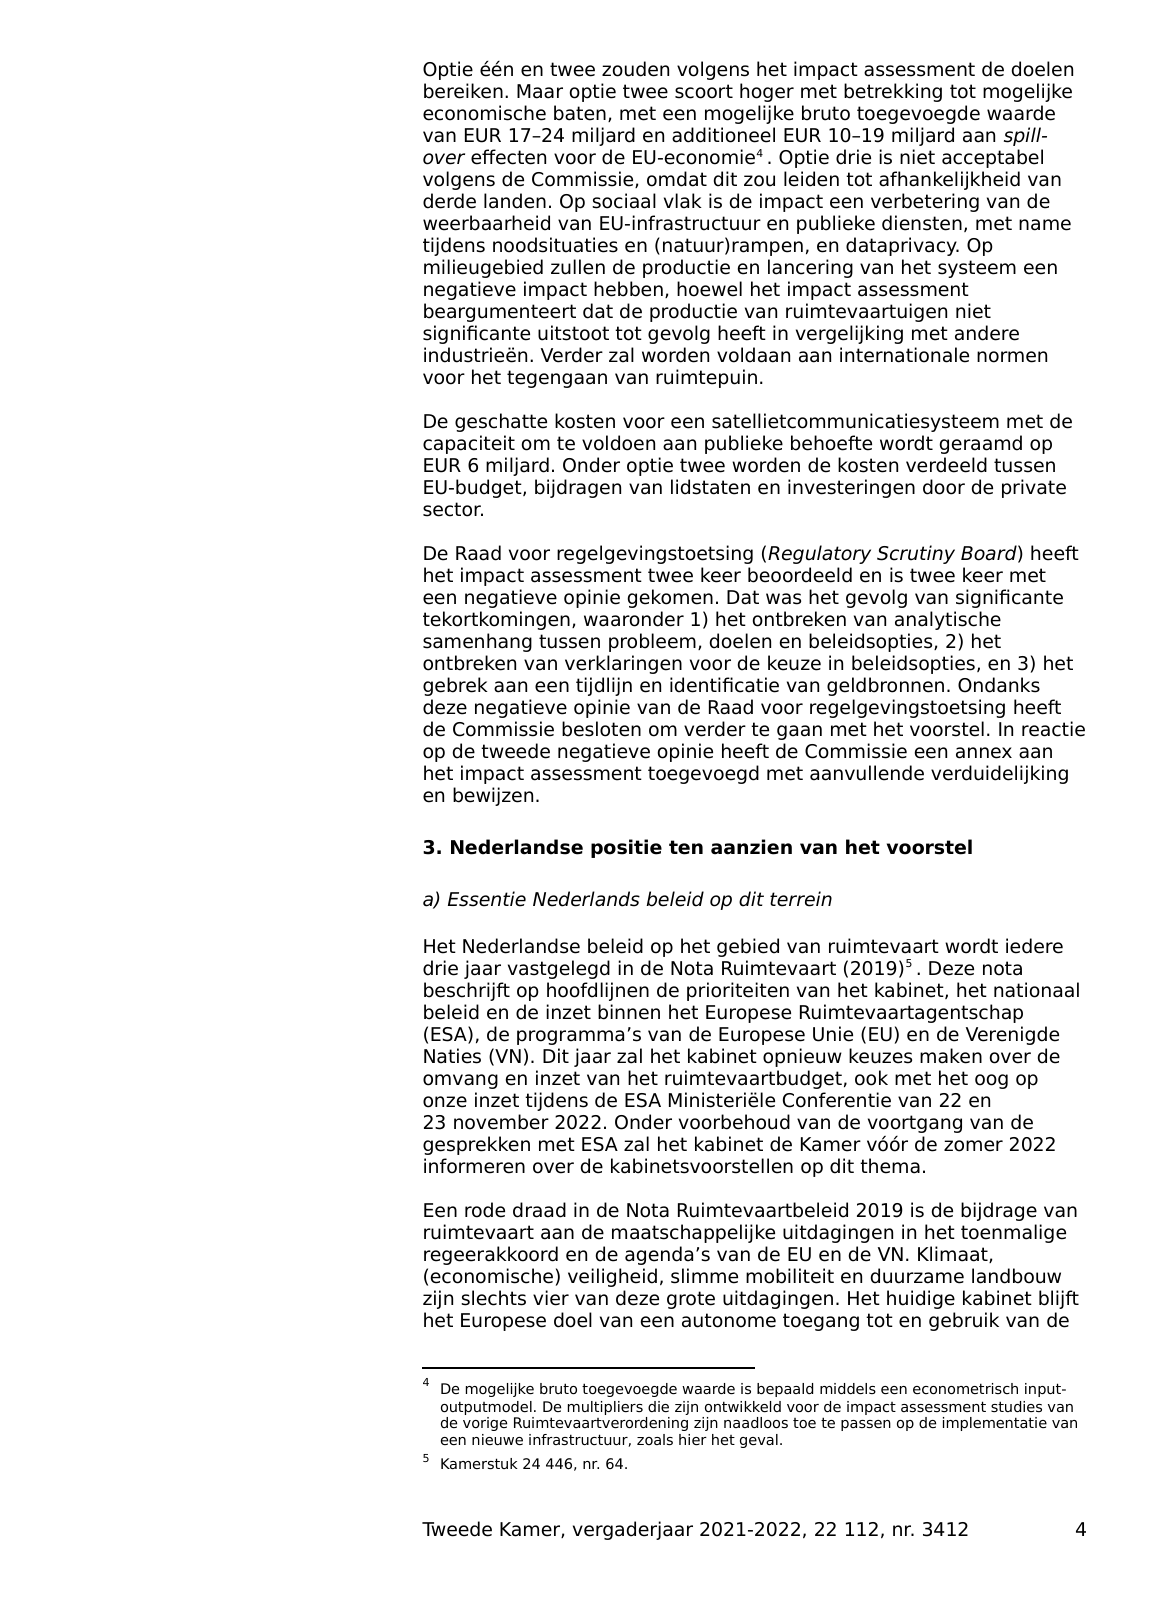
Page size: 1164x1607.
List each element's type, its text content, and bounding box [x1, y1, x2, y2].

text Optie één en twee zouden volgens het impact assessment de doelen bereiken. Maar optie twee scoort hoger met betrekking tot mogelijke economische baten, met een mogelijke bruto toegevoegde waarde van EUR 17–24 miljard en additioneel EUR 10–19 miljard aan spill-over effecten voor de EU-economie. Optie drie is niet acceptabel volgens de Commissie, omdat dit zou leiden tot afhankelijkheid van derde landen. Op sociaal vlak is de impact een verbetering van de weerbaarheid van EU-infrastructuur en publieke diensten, met name tijdens noodsituaties en (natuur)rampen, en dataprivacy. Op milieugebied zullen de productie en lancering van het systeem een negatieve impact hebben, hoewel het impact assessment beargumenteert dat de productie van ruimtevaartuigen niet significante uitstoot tot gevolg heeft in vergelijking met andere industrieën. Verder zal worden voldaan aan internationale normen voor het tegengaan van ruimtepuin. [422, 59, 1087, 389]
text Een rode draad in de Nota Ruimtevaartbeleid 2019 is de bijdrage van ruimtevaart aan de maatschappelijke uitdagingen in het toenmalige regeerakkoord en de agenda’s van de EU en de VN. Klimaat, (economische) veiligheid, slimme mobiliteit en duurzame landbouw zijn slechts vier van deze grote uitdagingen. Het huidige kabinet blijft het Europese doel van een autonome toegang tot en gebruik van de [422, 1200, 1087, 1332]
text Het Nederlandse beleid op het gebied van ruimtevaart wordt iedere drie jaar vastgelegd in de Nota Ruimtevaart (2019). Deze nota beschrijft op hoofdlijnen de prioriteiten van het kabinet, het nationaal beleid en de inzet binnen het Europese Ruimtevaartagentschap (ESA), de programma’s van de Europese Unie (EU) en de Verenigde Naties (VN). Dit jaar zal het kabinet opnieuw keuzes maken over de omvang en inzet van het ruimtevaartbudget, ook met het oog op onze inzet tijdens de ESA Ministeriële Conferentie van 22 en 23 november 2022. Onder voorbehoud van de voortgang van de gesprekken met ESA zal het kabinet de Kamer vóór de zomer 2022 informeren over de kabinetsvoorstellen op dit thema. [422, 936, 1087, 1177]
subtitle a) Essentie Nederlands beleid op dit terrein [422, 889, 1087, 911]
text Kamerstuk 24 446, nr. 64. [422, 1452, 1087, 1474]
text De geschatte kosten voor een satellietcommunicatiesysteem met de capaciteit om te voldoen aan publieke behoefte wordt geraamd op EUR 6 miljard. Onder optie twee worden de kosten verdeeld tussen EU-budget, bijdragen van lidstaten en investeringen door de private sector. [422, 411, 1087, 521]
subtitle 3. Nederlandse positie ten aanzien van het voorstel [422, 837, 1087, 859]
text De Raad voor regelgevingstoetsing (Regulatory Scrutiny Board) heeft het impact assessment twee keer beoordeeld en is twee keer met een negatieve opinie gekomen. Dat was het gevolg van significante tekortkomingen, waaronder 1) het ontbreken van analytische samenhang tussen probleem, doelen en beleidsopties, 2) het ontbreken van verklaringen voor de keuze in beleidsopties, en 3) het gebrek aan een tijdlijn en identificatie van geldbronnen. Ondanks deze negatieve opinie van de Raad voor regelgevingstoetsing heeft de Commissie besloten om verder te gaan met het voorstel. In reactie op de tweede negatieve opinie heeft de Commissie een annex aan het impact assessment toegevoegd met aanvullende verduidelijking en bewijzen. [422, 543, 1087, 807]
text De mogelijke bruto toegevoegde waarde is bepaald middels een econometrisch input-outputmodel. De multipliers die zijn ontwikkeld voor de impact assessment studies van de vorige Ruimtevaartverordening zijn naadloos toe te passen op de implementatie van een nieuwe infrastructuur, zoals hier het geval. [422, 1377, 1087, 1449]
